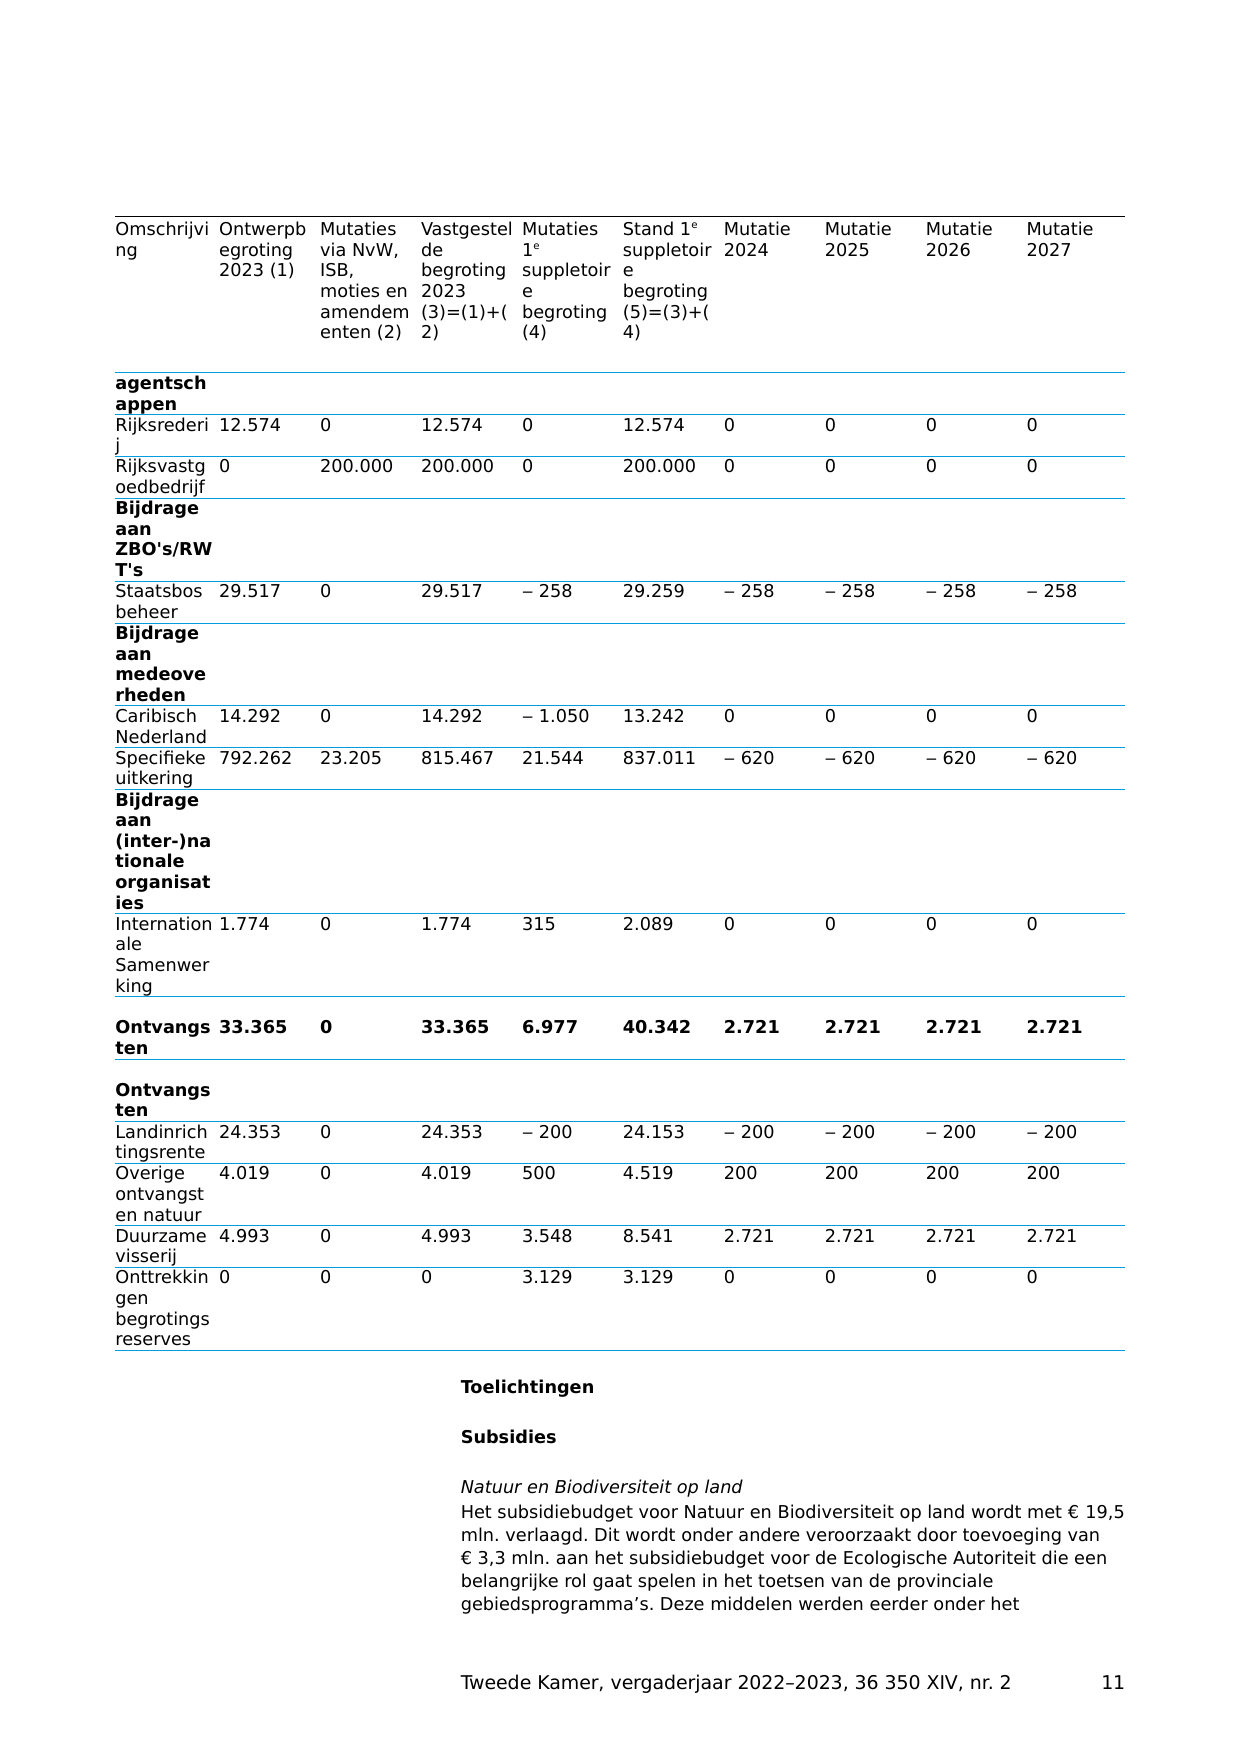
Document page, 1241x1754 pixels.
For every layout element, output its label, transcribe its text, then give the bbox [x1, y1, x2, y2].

table_cell 29.259 [620, 582, 721, 622]
table_cell 29.517 [418, 582, 519, 622]
table_cell 0 [317, 1226, 418, 1267]
table_cell 8.541 [620, 1226, 721, 1267]
table_cell 2.721 [721, 1226, 822, 1267]
table_cell [923, 1060, 1023, 1080]
table_cell 14.292 [418, 706, 519, 747]
table_cell 3.129 [519, 1268, 620, 1350]
table_cell [822, 624, 923, 705]
table_cell [418, 624, 519, 705]
table_cell 24.353 [418, 1122, 519, 1163]
table_cell 3.129 [620, 1268, 721, 1350]
table_cell Specifieke uitkering [115, 748, 216, 789]
table_cell 0 [923, 457, 1023, 498]
table_cell 0 [519, 457, 620, 498]
table_cell 14.292 [216, 706, 317, 747]
table_cell [216, 997, 317, 1017]
table_cell [620, 499, 721, 581]
table_cell 12.574 [418, 415, 519, 456]
table_cell 21.544 [519, 748, 620, 789]
table_cell 4.019 [418, 1164, 519, 1225]
text Natuur en Biodiversiteit op land [461, 1476, 1125, 1498]
table_cell 29.517 [216, 582, 317, 622]
table_cell 200.000 [317, 457, 418, 498]
table_cell ‒ 620 [1024, 748, 1125, 789]
table_cell Mutatie 2027 [1024, 217, 1125, 346]
table_cell 0 [822, 914, 923, 996]
table_cell Ontvangsten [115, 1080, 216, 1121]
table_cell Ontwerpbegroting 2023 (1) [216, 217, 317, 346]
table_cell 1.774 [216, 914, 317, 996]
table_cell 33.365 [216, 1018, 317, 1059]
table_cell 0 [923, 415, 1023, 456]
table_cell [317, 1080, 418, 1121]
table_cell 837.011 [620, 748, 721, 789]
table_cell Stand 1e suppletoire begroting (5)=(3)+(4) [620, 217, 721, 346]
table_cell 0 [822, 706, 923, 747]
table_cell [721, 499, 822, 581]
table_cell [822, 1060, 923, 1080]
table_cell 792.262 [216, 748, 317, 789]
table_cell [1024, 1080, 1125, 1121]
table_cell 2.721 [822, 1018, 923, 1059]
table_cell [317, 373, 418, 414]
table_cell 33.365 [418, 1018, 519, 1059]
table_cell ‒ 200 [519, 1122, 620, 1163]
table_cell ‒ 258 [519, 582, 620, 622]
table_cell Mutatie 2026 [923, 217, 1023, 346]
table_cell [317, 624, 418, 705]
table_cell 0 [317, 415, 418, 456]
table_cell 200.000 [418, 457, 519, 498]
table_cell 0 [317, 1122, 418, 1163]
table_cell [115, 1060, 216, 1080]
table_cell [1024, 1060, 1125, 1080]
table_cell 0 [822, 415, 923, 456]
table_cell 500 [519, 1164, 620, 1225]
table_cell [317, 1060, 418, 1080]
table_cell [1024, 624, 1125, 705]
table_cell 2.721 [923, 1018, 1023, 1059]
table_cell [216, 499, 317, 581]
table_cell ‒ 200 [923, 1122, 1023, 1163]
table_cell Onttrekkingen begrotingsreserves [115, 1268, 216, 1350]
table_cell 40.342 [620, 1018, 721, 1059]
table_cell [317, 499, 418, 581]
table_cell [216, 373, 317, 414]
table_cell 0 [721, 457, 822, 498]
table_cell 24.353 [216, 1122, 317, 1163]
table_cell Internationale Samenwerking [115, 914, 216, 996]
table_cell ‒ 620 [721, 748, 822, 789]
table_cell [519, 499, 620, 581]
table_cell 4.019 [216, 1164, 317, 1225]
table_cell [519, 373, 620, 414]
table_cell [620, 1080, 721, 1121]
table_cell 315 [519, 914, 620, 996]
table_cell 2.721 [1024, 1226, 1125, 1267]
table_cell Mutatie 2025 [822, 217, 923, 346]
table_cell 0 [1024, 457, 1125, 498]
table_cell [923, 790, 1023, 913]
table_cell ‒ 258 [822, 582, 923, 622]
table_cell [822, 499, 923, 581]
table_cell 0 [317, 582, 418, 622]
table_cell [822, 1080, 923, 1121]
table_cell [923, 1080, 1023, 1121]
table_cell Landinrichtingsrente [115, 1122, 216, 1163]
table_cell 6.977 [519, 1018, 620, 1059]
table_cell 200 [1024, 1164, 1125, 1225]
table_cell agentschappen [115, 373, 216, 414]
table_cell 0 [216, 1268, 317, 1350]
table_cell [1024, 373, 1125, 414]
table_cell 24.153 [620, 1122, 721, 1163]
table_cell Bijdrage aan (inter-)nationale organisaties [115, 790, 216, 913]
table_cell 0 [923, 706, 1023, 747]
table_cell 200.000 [620, 457, 721, 498]
table_cell Overige ontvangsten natuur [115, 1164, 216, 1225]
table_cell [418, 790, 519, 913]
table_cell [923, 499, 1023, 581]
table_cell 12.574 [620, 415, 721, 456]
table_cell [216, 790, 317, 913]
table_cell [620, 624, 721, 705]
table_cell [115, 346, 1125, 372]
table_cell Duurzame visserij [115, 1226, 216, 1267]
table_cell [620, 1060, 721, 1080]
table_cell 0 [317, 706, 418, 747]
text Subsidies [461, 1426, 1125, 1448]
table_cell [418, 997, 519, 1017]
table_cell Mutatie 2024 [721, 217, 822, 346]
table_cell 4.993 [418, 1226, 519, 1267]
table_cell 200 [923, 1164, 1023, 1225]
table_cell 3.548 [519, 1226, 620, 1267]
table_cell 0 [721, 415, 822, 456]
table_cell 0 [923, 914, 1023, 996]
table_cell [317, 997, 418, 1017]
table_cell ‒ 258 [923, 582, 1023, 622]
table_cell 4.993 [216, 1226, 317, 1267]
table_cell Vastgestelde begroting 2023 (3)=(1)+(2) [418, 217, 519, 346]
table_cell 23.205 [317, 748, 418, 789]
table_cell 0 [721, 706, 822, 747]
table_cell [1024, 499, 1125, 581]
table_cell [1024, 997, 1125, 1017]
table_cell 0 [1024, 706, 1125, 747]
table_cell 2.721 [721, 1018, 822, 1059]
table_cell [721, 997, 822, 1017]
table_cell 0 [721, 1268, 822, 1350]
table_cell Bijdrage aan medeoverheden [115, 624, 216, 705]
table_cell [620, 997, 721, 1017]
table_cell ‒ 620 [923, 748, 1023, 789]
table_cell [721, 1080, 822, 1121]
table_cell Rijksvastgoedbedrijf [115, 457, 216, 498]
table_cell [721, 373, 822, 414]
table_cell Staatsbosbeheer [115, 582, 216, 622]
table_cell [1024, 790, 1125, 913]
table_cell 0 [923, 1268, 1023, 1350]
table_cell 0 [317, 1164, 418, 1225]
table_cell 0 [721, 914, 822, 996]
table_header Budgettaire gevolgen van beleid art.22 (bedragen x € 1.000) [115, 191, 1125, 216]
table_cell ‒ 1.050 [519, 706, 620, 747]
table_cell Mutaties 1e suppletoire begroting (4) [519, 217, 620, 346]
table_cell Mutaties via NvW, ISB, moties en amendementen (2) [317, 217, 418, 346]
text Toelichtingen [461, 1376, 1125, 1398]
table_cell [519, 997, 620, 1017]
table_cell 0 [822, 457, 923, 498]
table_cell [923, 624, 1023, 705]
table_cell [620, 790, 721, 913]
table_cell ‒ 200 [721, 1122, 822, 1163]
table_cell 0 [822, 1268, 923, 1350]
table_cell [519, 1080, 620, 1121]
table_cell 0 [317, 1018, 418, 1059]
table_cell [216, 1080, 317, 1121]
table_cell 0 [1024, 914, 1125, 996]
table_cell 4.519 [620, 1164, 721, 1225]
table_cell [317, 790, 418, 913]
table_cell 0 [1024, 415, 1125, 456]
table_cell [418, 1060, 519, 1080]
table_cell 0 [519, 415, 620, 456]
table_cell [620, 373, 721, 414]
table_cell [822, 997, 923, 1017]
table_cell [721, 1060, 822, 1080]
table_cell [721, 624, 822, 705]
table_cell 2.721 [822, 1226, 923, 1267]
table_cell 200 [822, 1164, 923, 1225]
table_cell 0 [317, 914, 418, 996]
table_cell [216, 1060, 317, 1080]
table_cell Omschrijving [115, 217, 216, 346]
table_cell [115, 997, 216, 1017]
table_cell Rijksrederij [115, 415, 216, 456]
table_cell 200 [721, 1164, 822, 1225]
table_cell [822, 373, 923, 414]
table_cell ‒ 200 [1024, 1122, 1125, 1163]
table_cell [418, 499, 519, 581]
table_cell 0 [1024, 1268, 1125, 1350]
table_cell [519, 1060, 620, 1080]
table_cell 1.774 [418, 914, 519, 996]
table_cell 2.089 [620, 914, 721, 996]
table_cell 2.721 [923, 1226, 1023, 1267]
text Het subsidiebudget voor Natuur en Biodiversiteit op land wordt met € 19,5 mln. verlaagd. Dit wordt onder andere veroorzaakt door toevoeging van € 3,3 mln. aan het subsidiebudget voor de Ecologische Autoriteit die een belangrijke rol gaat spelen in het toetsen van de provinciale gebiedsprogramma’s. Deze middelen werden eerder onder het [461, 1501, 1125, 1615]
table_cell ‒ 258 [721, 582, 822, 622]
table_cell 815.467 [418, 748, 519, 789]
table_cell 2.721 [1024, 1018, 1125, 1059]
table_cell [923, 997, 1023, 1017]
table_cell [519, 624, 620, 705]
table_cell ‒ 620 [822, 748, 923, 789]
table_cell [519, 790, 620, 913]
table_cell [418, 1080, 519, 1121]
table_cell Caribisch Nederland [115, 706, 216, 747]
table_cell 0 [418, 1268, 519, 1350]
table_cell [721, 790, 822, 913]
table_cell [923, 373, 1023, 414]
table_cell 0 [216, 457, 317, 498]
table_cell 13.242 [620, 706, 721, 747]
table_cell ‒ 258 [1024, 582, 1125, 622]
table_cell [418, 373, 519, 414]
table_cell 12.574 [216, 415, 317, 456]
table_cell Ontvangsten [115, 1018, 216, 1059]
table_cell ‒ 200 [822, 1122, 923, 1163]
table_cell [822, 790, 923, 913]
table_cell 0 [317, 1268, 418, 1350]
table_cell [216, 624, 317, 705]
table_cell Bijdrage aan ZBO's/RWT's [115, 499, 216, 581]
